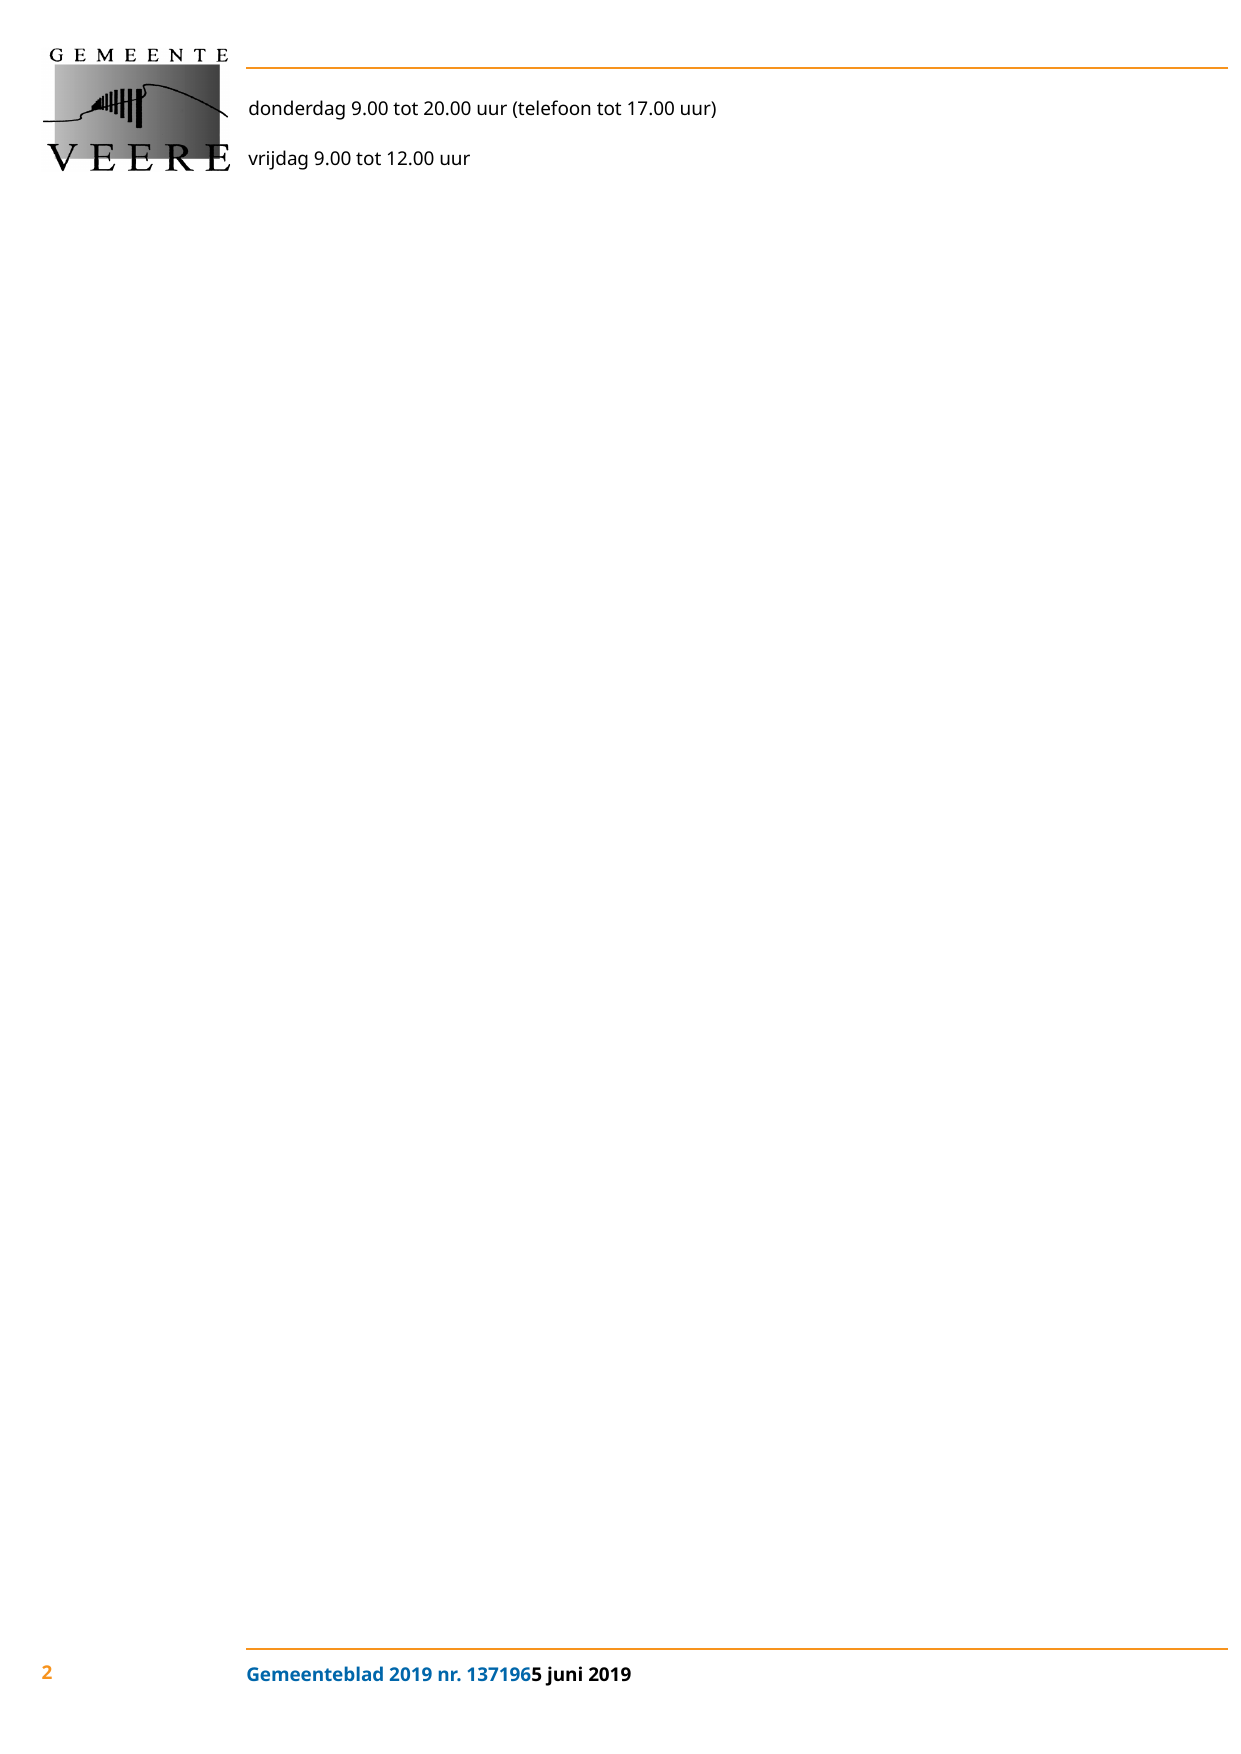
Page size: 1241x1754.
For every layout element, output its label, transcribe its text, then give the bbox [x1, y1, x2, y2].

picture [41, 47, 231, 172]
text vrijdag 9.00 tot 12.00 uur [248, 145, 1152, 171]
text donderdag 9.00 tot 20.00 uur (telefoon tot 17.00 uur) [248, 95, 1152, 121]
